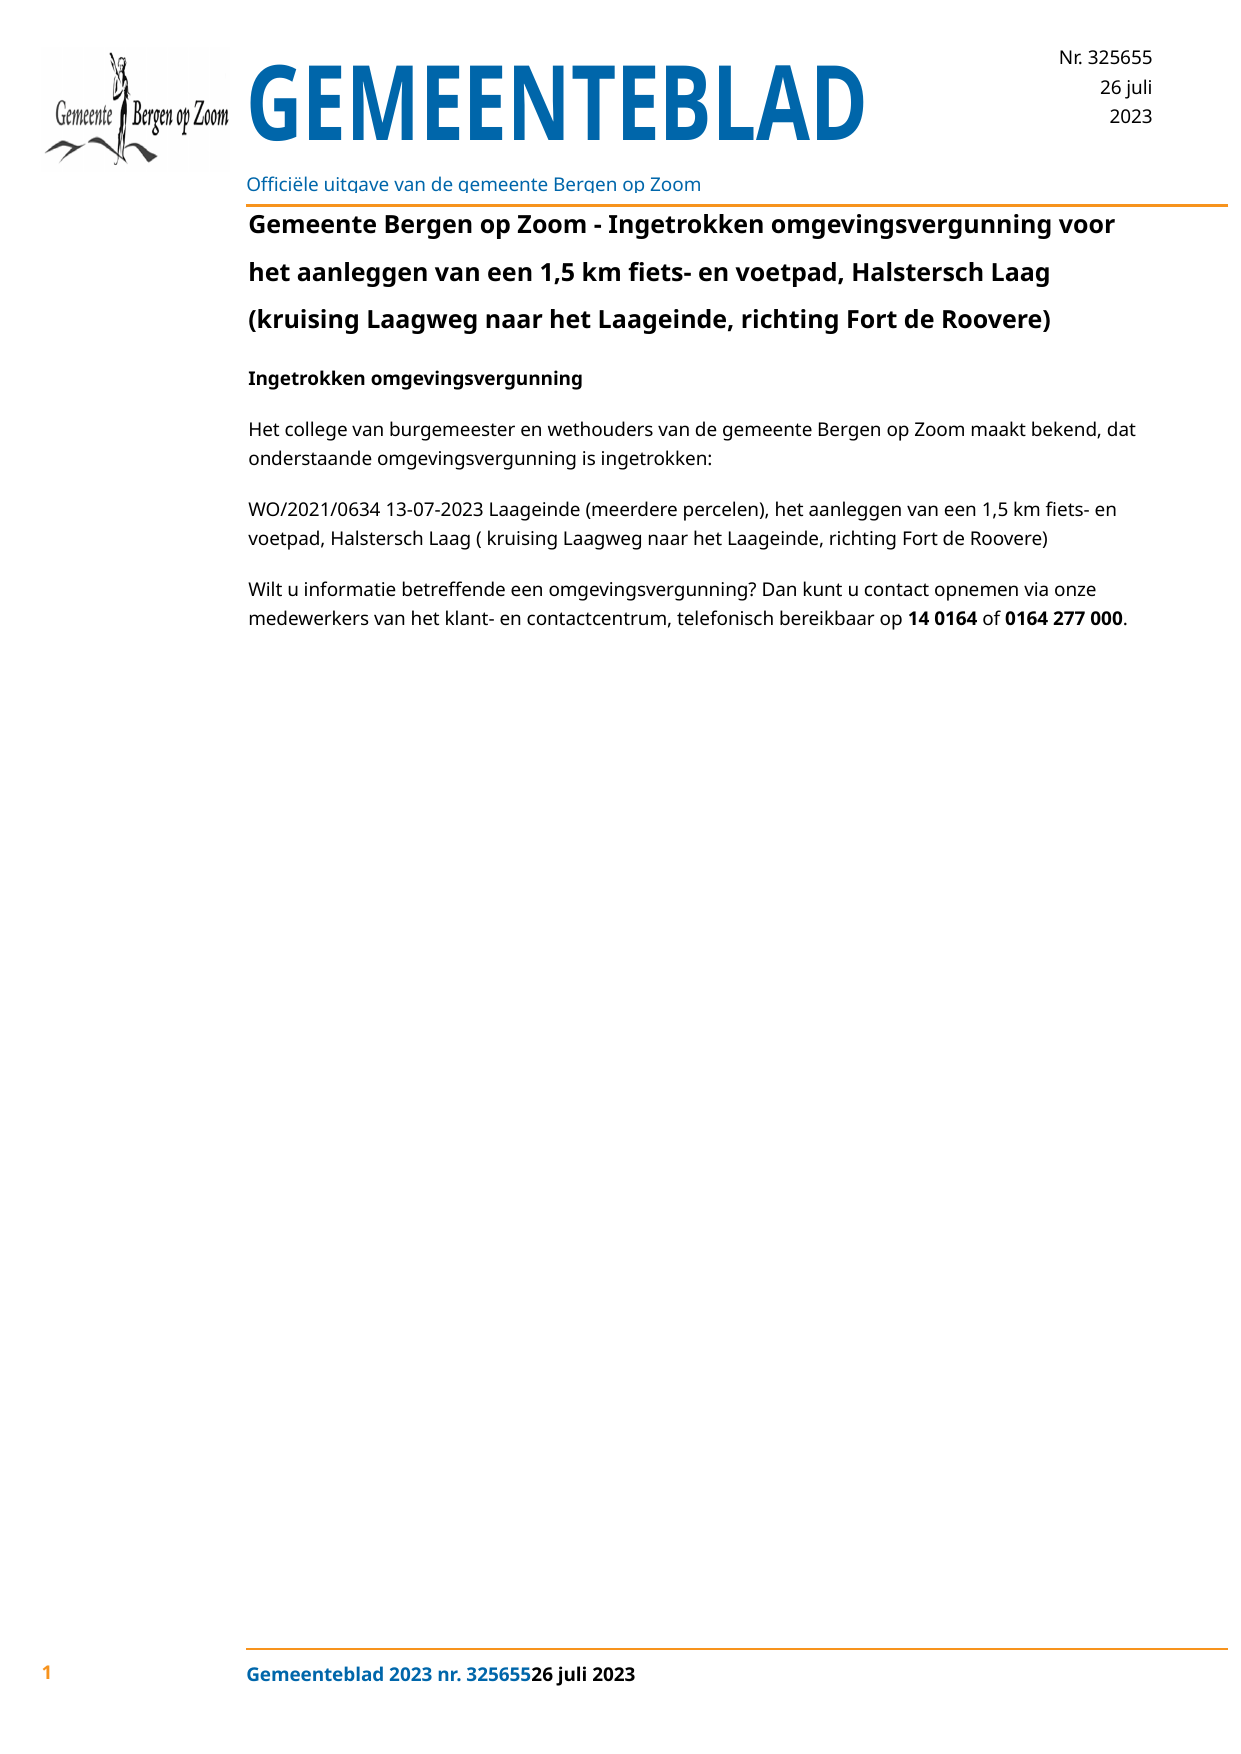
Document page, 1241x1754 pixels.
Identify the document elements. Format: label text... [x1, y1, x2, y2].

text WO/2021/0634 13-07-2023 Laageinde (meerdere percelen), het aanleggen van een 1,5 km fiets- en voetpad, Halstersch Laag ( kruising Laagweg naar het Laageinde, richting Fort de Roovere) [248, 496, 1152, 551]
text Het college van burgemeester en wethouders van de gemeente Bergen op Zoom maakt bekend, dat onderstaande omgevingsvergunning is ingetrokken: [248, 416, 1152, 471]
text Gemeente Bergen op Zoom - Ingetrokken omgevingsvergunning voor het aanleggen van een 1,5 km fiets- en voetpad, Halstersch Laag (kruising Laagweg naar het Laageinde, richting Fort de Roovere) [248, 207, 1152, 336]
text Ingetrokken omgevingsvergunning [248, 366, 1152, 391]
text Wilt u informatie betreffende een omgevingsvergunning? Dan kunt u contact opnemen via onze medewerkers van het klant- en contactcentrum, telefonisch bereikbaar op 14 0164 of 0164 277 000. [248, 576, 1152, 631]
picture [41, 47, 231, 172]
